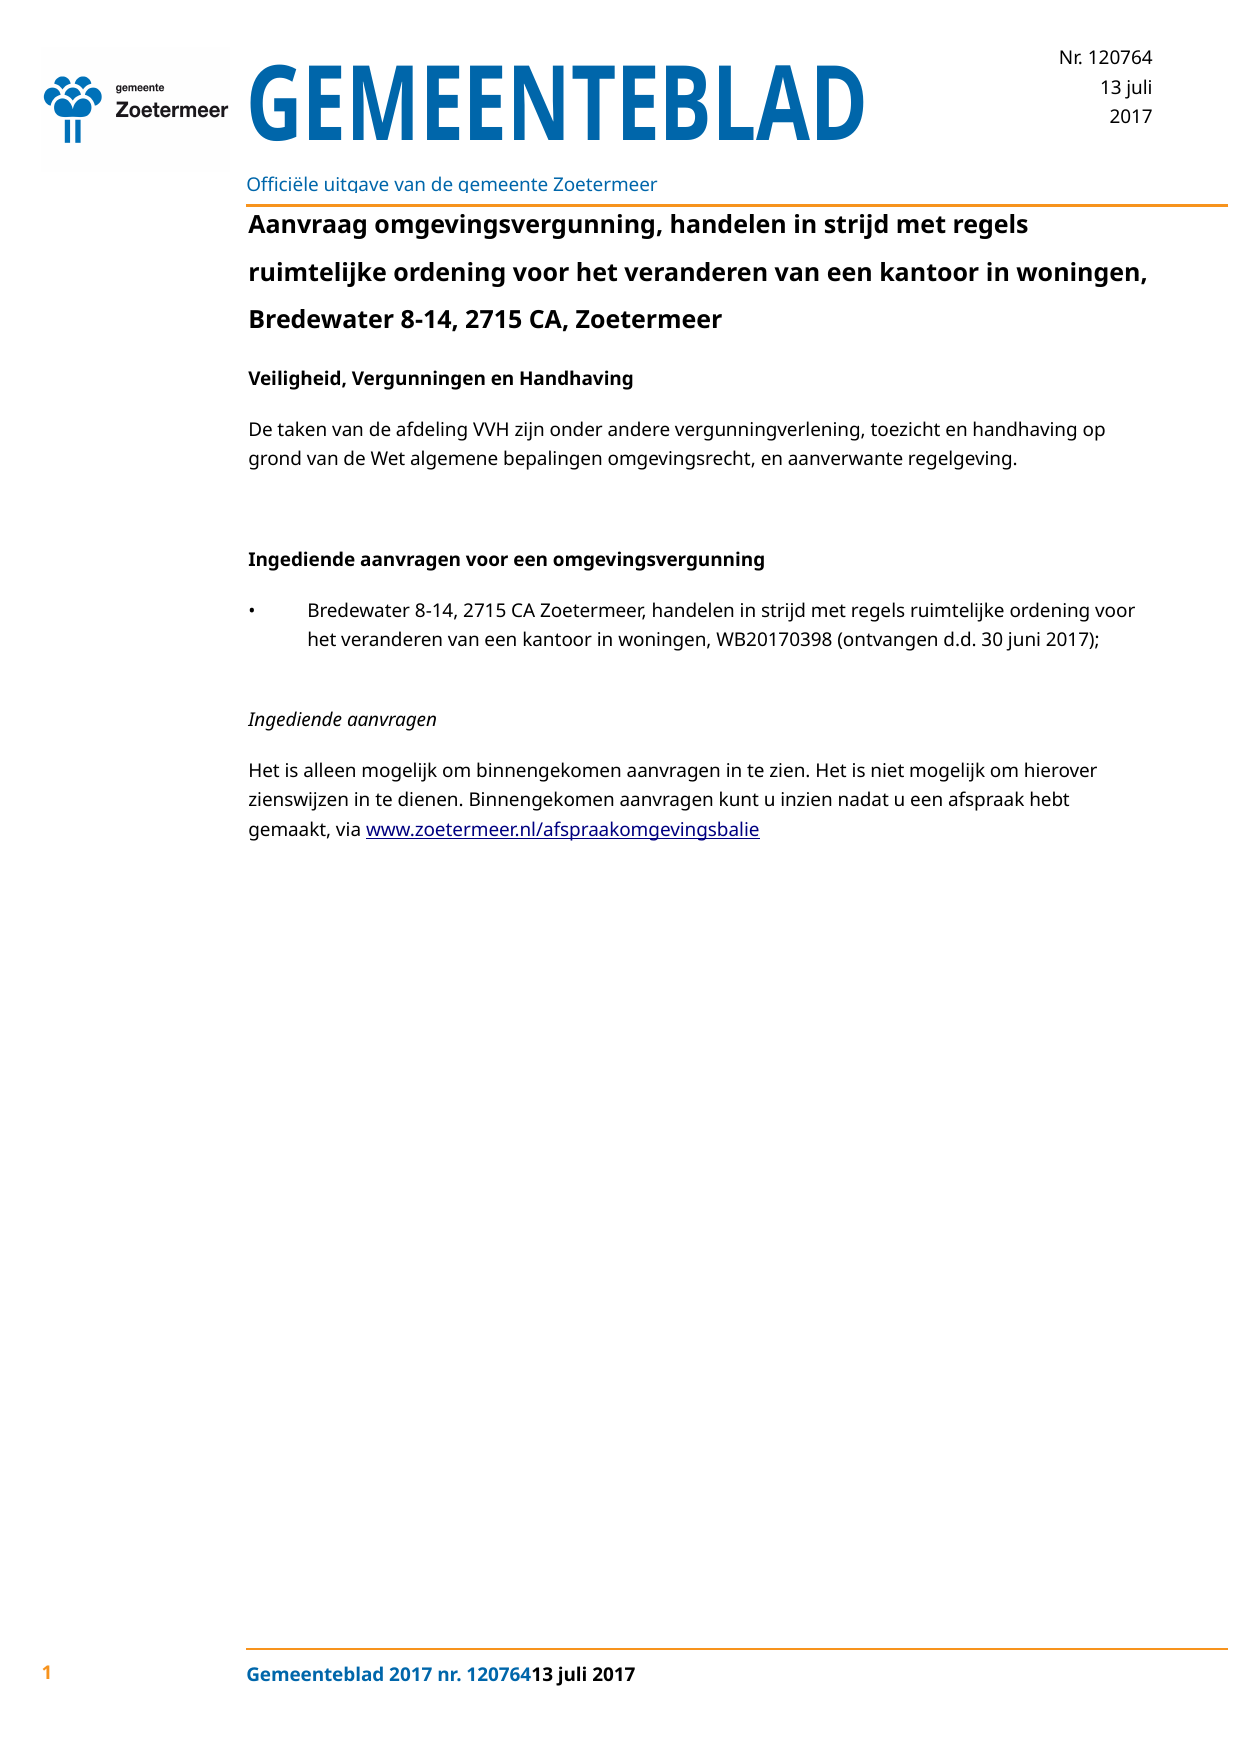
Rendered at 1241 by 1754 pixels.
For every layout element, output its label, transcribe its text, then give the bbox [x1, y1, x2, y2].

picture [41, 47, 231, 172]
list Bredewater 8-14, 2715 CA Zoetermeer, handelen in strijd met regels ruimtelijke ordening voor het veranderen van een kantoor in woningen, WB20170398 (ontvangen d.d. 30 juni 2017); [248, 597, 1152, 652]
text Aanvraag omgevingsvergunning, handelen in strijd met regels ruimtelijke ordening voor het veranderen van een kantoor in woningen, Bredewater 8-14, 2715 CA, Zoetermeer [248, 207, 1152, 336]
text Ingediende aanvragen [248, 706, 1152, 732]
text Het is alleen mogelijk om binnengekomen aanvragen in te zien. Het is niet mogelijk om hierover zienswijzen in te dienen. Binnengekomen aanvragen kunt u inzien nadat u een afspraak hebt gemaakt, via www.zoetermeer.nl/afspraakomgevingsbalie [248, 757, 1152, 842]
text Veiligheid, Vergunningen en Handhaving [248, 366, 1152, 391]
text Ingediende aanvragen voor een omgevingsvergunning [248, 546, 1152, 572]
text De taken van de afdeling VVH zijn onder andere vergunningverlening, toezicht en handhaving op grond van de Wet algemene bepalingen omgevingsrecht, en aanverwante regelgeving. [248, 416, 1152, 471]
